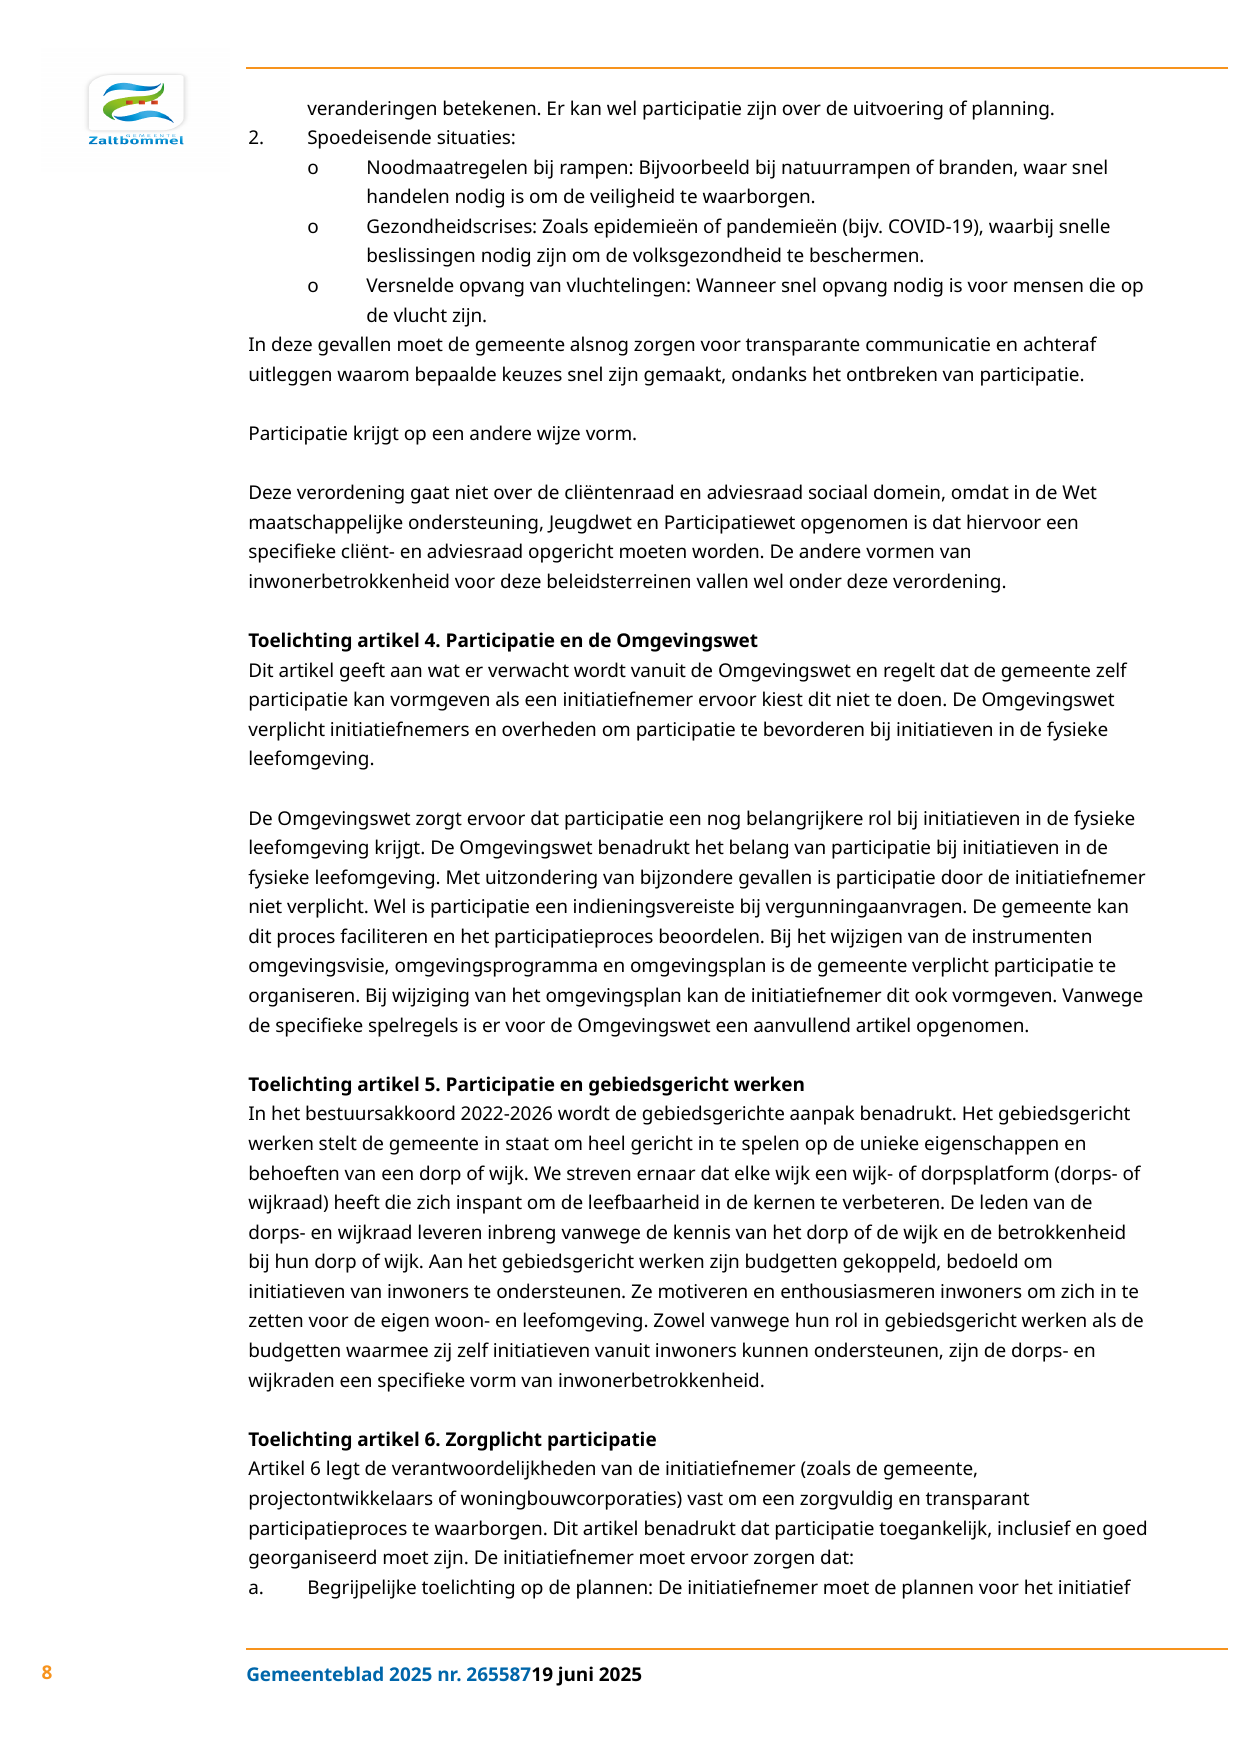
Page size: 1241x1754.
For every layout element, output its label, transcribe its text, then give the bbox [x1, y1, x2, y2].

text Deze verordening gaat niet over de cliëntenraad en adviesraad sociaal domein, omdat in de Wet maatschappelijke ondersteuning, Jeugdwet en Participatiewet opgenomen is dat hiervoor een specifieke cliënt- en adviesraad opgericht moeten worden. De andere vormen van inwonerbetrokkenheid voor deze beleidsterreinen vallen wel onder deze verordening. [248, 479, 1152, 594]
text Toelichting artikel 6. Zorgplicht participatie [248, 1426, 1152, 1452]
text Dit artikel geeft aan wat er verwacht wordt vanuit de Omgevingswet en regelt dat de gemeente zelf participatie kan vormgeven als een initiatiefnemer ervoor kiest dit niet te doen. De Omgevingswet verplicht initiatiefnemers en overheden om participatie te bevorderen bij initiatieven in de fysieke leefomgeving. [248, 657, 1152, 771]
list veranderingen betekenen. Er kan wel participatie zijn over de uitvoering of planning. [248, 95, 1152, 121]
list Begrijpelijke toelichting op de plannen: De initiatiefnemer moet de plannen voor het initiatief [248, 1574, 1152, 1600]
text In deze gevallen moet de gemeente alsnog zorgen voor transparante communicatie en achteraf uitleggen waarom bepaalde keuzes snel zijn gemaakt, ondanks het ontbreken van participatie. [248, 331, 1152, 387]
text De Omgevingswet zorgt ervoor dat participatie een nog belangrijkere rol bij initiatieven in de fysieke leefomgeving krijgt. De Omgevingswet benadrukt het belang van participatie bij initiatieven in de fysieke leefomgeving. Met uitzondering van bijzondere gevallen is participatie door de initiatiefnemer niet verplicht. Wel is participatie een indieningsvereiste bij vergunningaanvragen. De gemeente kan dit proces faciliteren en het participatieproces beoordelen. Bij het wijzigen van de instrumenten omgevingsvisie, omgevingsprogramma en omgevingsplan is de gemeente verplicht participatie te organiseren. Bij wijziging van het omgevingsplan kan de initiatiefnemer dit ook vormgeven. Vanwege de specifieke spelregels is er voor de Omgevingswet een aanvullend artikel opgenomen. [248, 805, 1152, 1038]
text Artikel 6 legt de verantwoordelijkheden van de initiatiefnemer (zoals de gemeente, projectontwikkelaars of woningbouwcorporaties) vast om een zorgvuldig en transparant participatieproces te waarborgen. Dit artikel benadrukt dat participatie toegankelijk, inclusief en goed georganiseerd moet zijn. De initiatiefnemer moet ervoor zorgen dat: [248, 1456, 1152, 1570]
list Spoedeisende situaties: [248, 124, 1152, 150]
text Toelichting artikel 5. Participatie en gebiedsgericht werken [248, 1071, 1152, 1097]
picture [41, 47, 231, 172]
list Noodmaatregelen bij rampen: Bijvoorbeeld bij natuurrampen of branden, waar snel handelen nodig is om de veiligheid te waarborgen. [307, 154, 1152, 209]
text Toelichting artikel 4. Participatie en de Omgevingswet [248, 627, 1152, 653]
list Versnelde opvang van vluchtelingen: Wanneer snel opvang nodig is voor mensen die op de vlucht zijn. [307, 272, 1152, 328]
list Gezondheidscrises: Zoals epidemieën of pandemieën (bijv. COVID-19), waarbij snelle beslissingen nodig zijn om de volksgezondheid te beschermen. [307, 213, 1152, 268]
text Participatie krijgt op een andere wijze vorm. [248, 420, 1152, 446]
text In het bestuursakkoord 2022-2026 wordt de gebiedsgerichte aanpak benadrukt. Het gebiedsgericht werken stelt de gemeente in staat om heel gericht in te spelen op de unieke eigenschappen en behoeften van een dorp of wijk. We streven ernaar dat elke wijk een wijk- of dorpsplatform (dorps- of wijkraad) heeft die zich inspant om de leefbaarheid in de kernen te verbeteren. De leden van de dorps- en wijkraad leveren inbreng vanwege de kennis van het dorp of de wijk en de betrokkenheid bij hun dorp of wijk. Aan het gebiedsgericht werken zijn budgetten gekoppeld, bedoeld om initiatieven van inwoners te ondersteunen. Ze motiveren en enthousiasmeren inwoners om zich in te zetten voor de eigen woon- en leefomgeving. Zowel vanwege hun rol in gebiedsgericht werken als de budgetten waarmee zij zelf initiatieven vanuit inwoners kunnen ondersteunen, zijn de dorps- en wijkraden een specifieke vorm van inwonerbetrokkenheid. [248, 1101, 1152, 1393]
